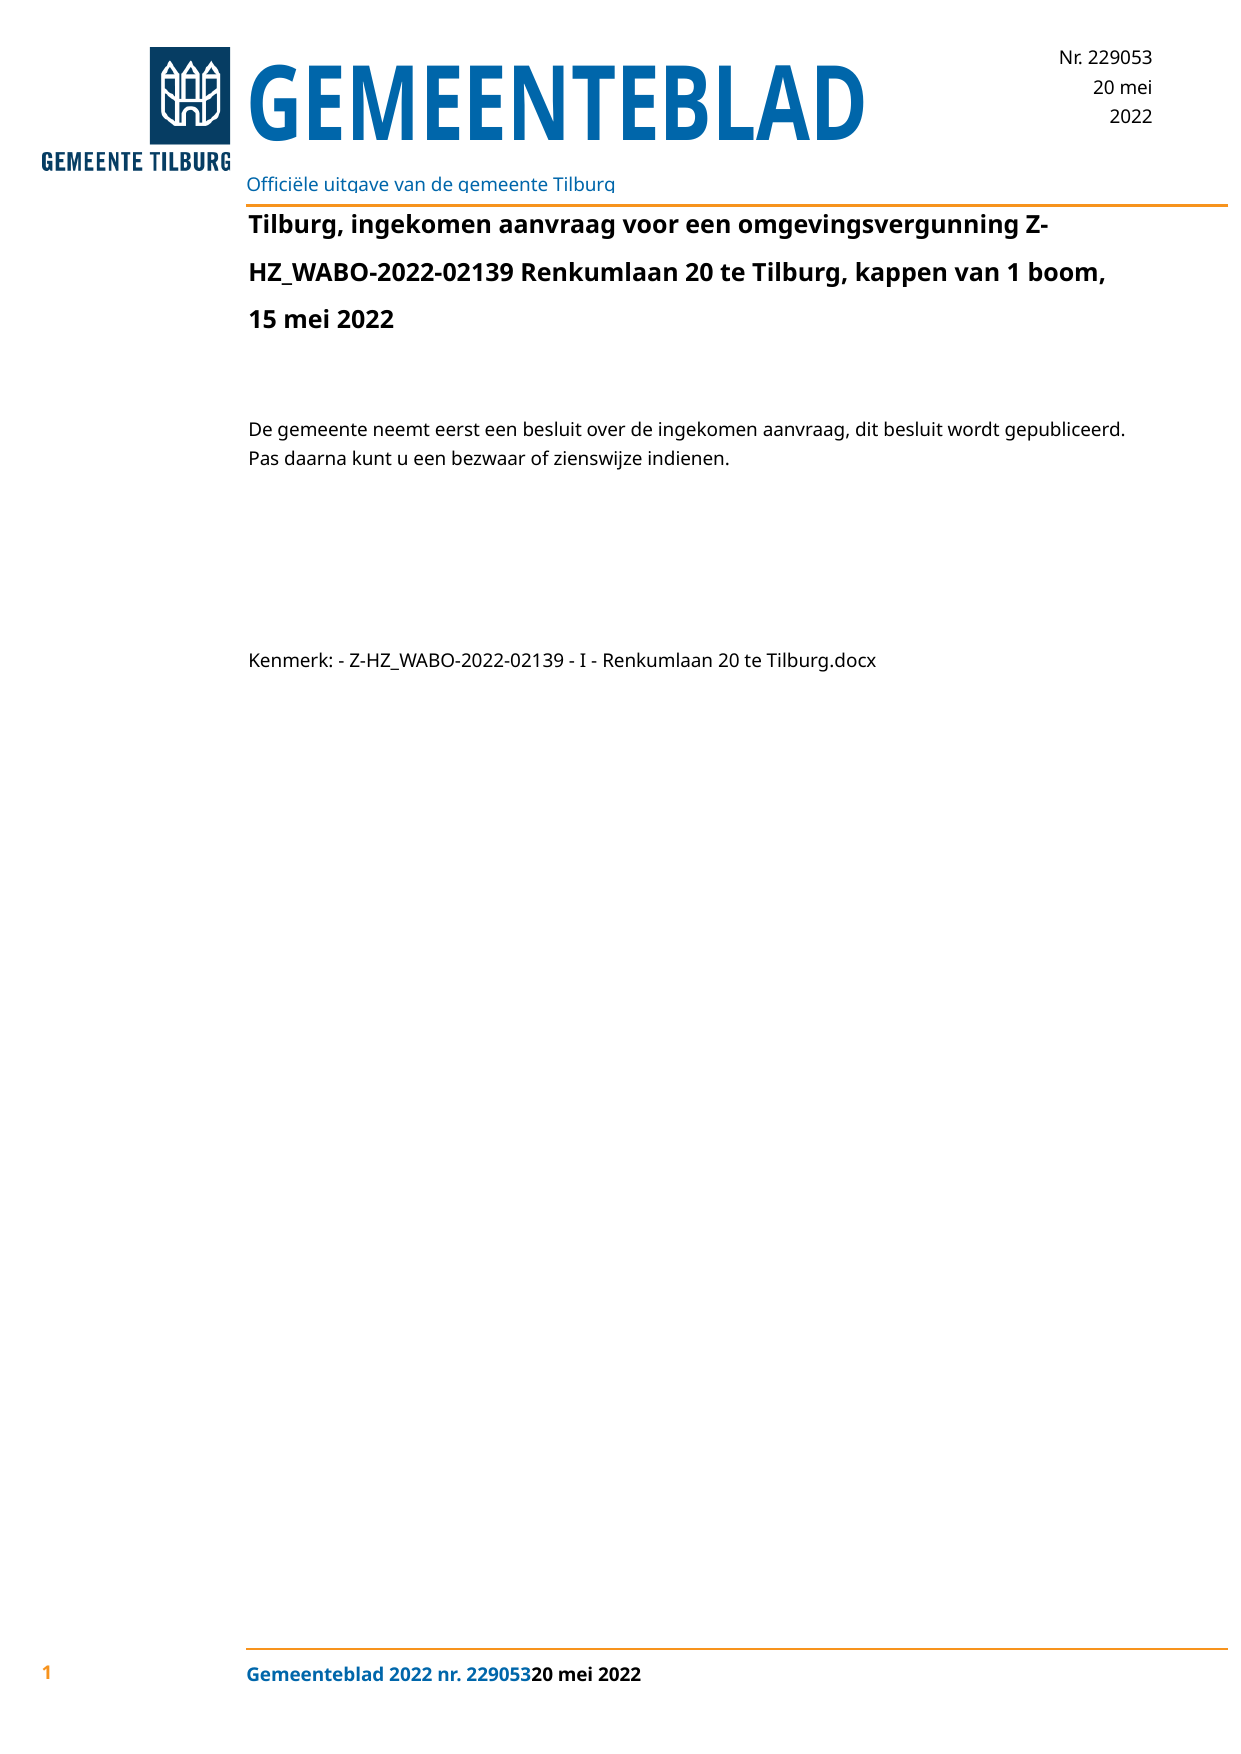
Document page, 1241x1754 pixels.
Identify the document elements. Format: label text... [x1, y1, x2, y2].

text De gemeente neemt eerst een besluit over de ingekomen aanvraag, dit besluit wordt gepubliceerd. Pas daarna kunt u een bezwaar of zienswijze indienen. [248, 416, 1152, 471]
picture [41, 47, 231, 172]
text Kenmerk: - Z-HZ_WABO-2022-02139 - I - Renkumlaan 20 te Tilburg.docx [248, 647, 1152, 673]
text Tilburg, ingekomen aanvraag voor een omgevingsvergunning Z-HZ_WABO-2022-02139 Renkumlaan 20 te Tilburg, kappen van 1 boom, 15 mei 2022 [248, 207, 1152, 336]
